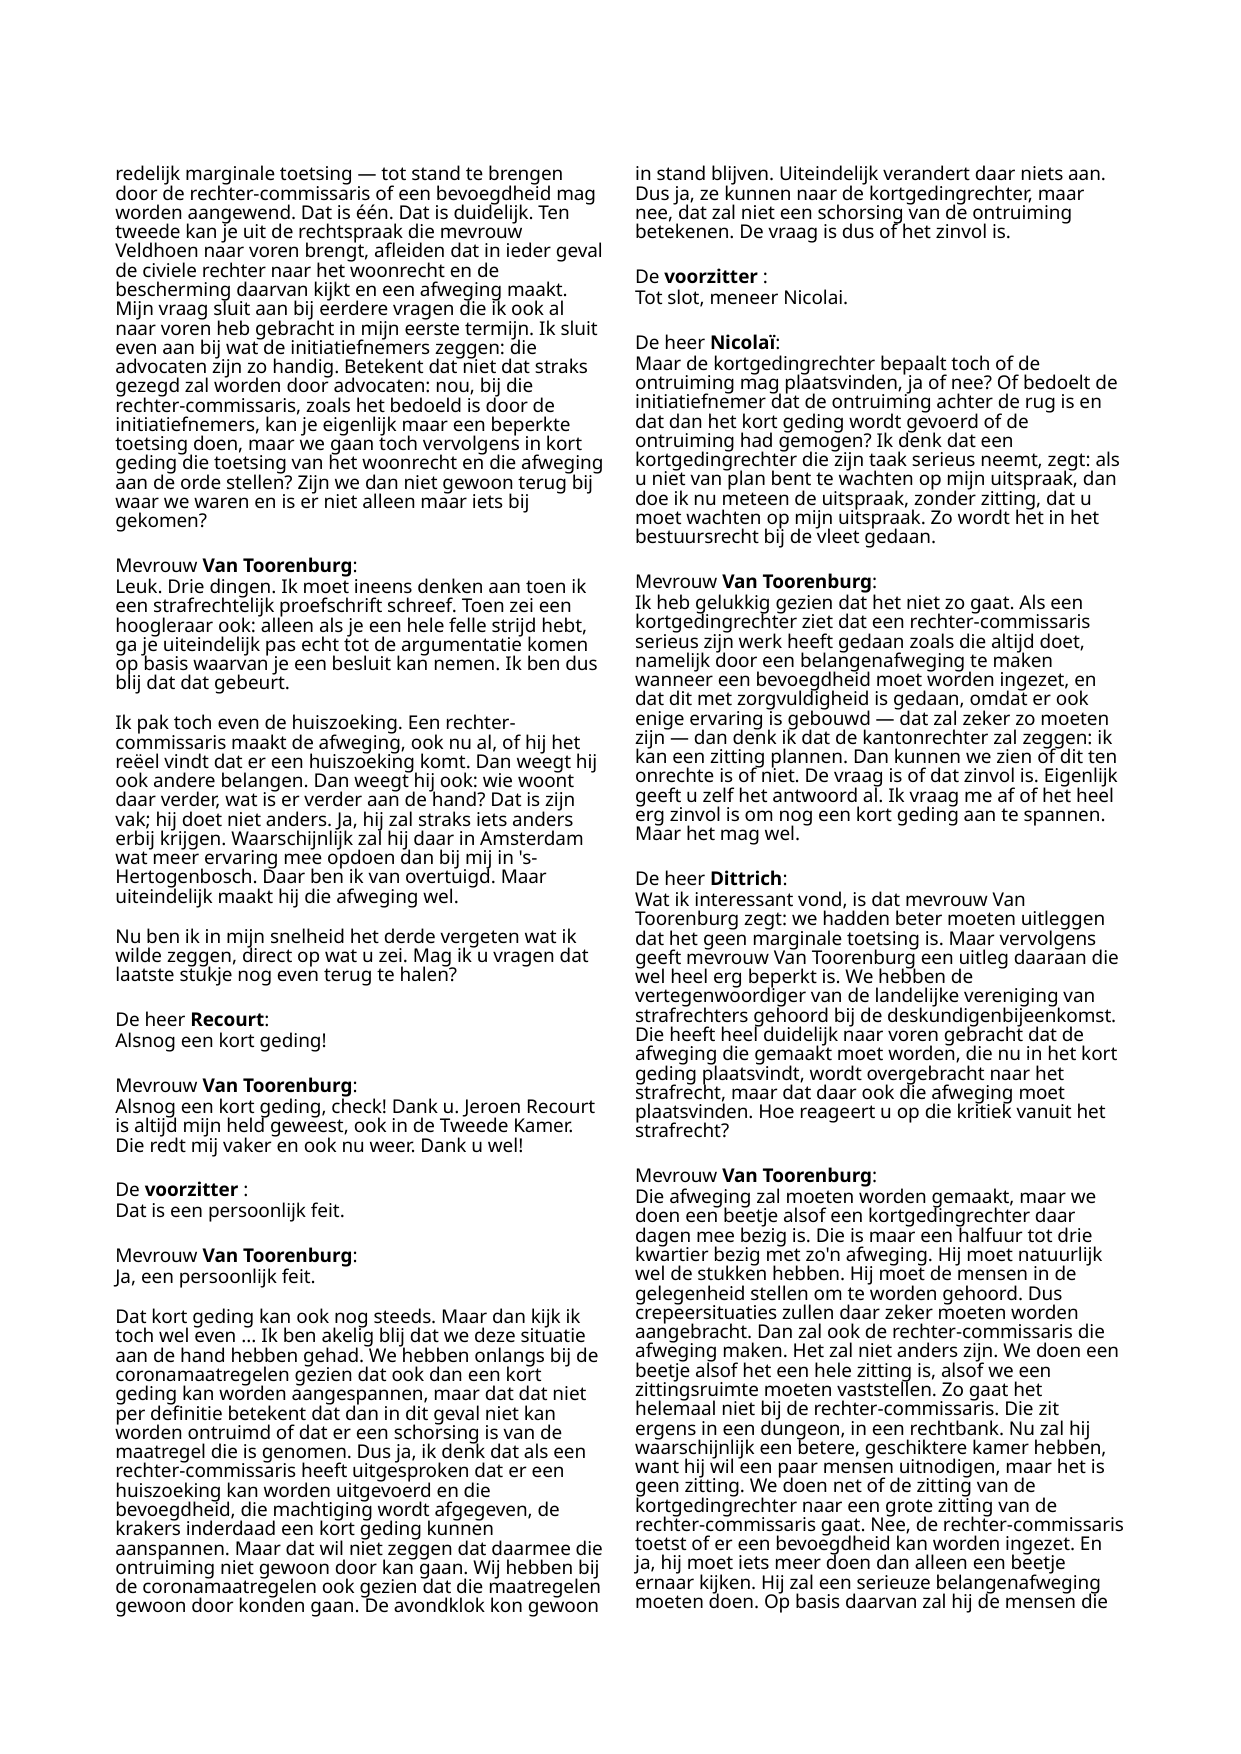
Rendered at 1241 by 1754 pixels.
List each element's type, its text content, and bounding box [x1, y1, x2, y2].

text Alsnog een kort geding, check! Dank u. Jeroen Recourt is altijd mijn held geweest, ook in de Tweede Kamer. Die redt mij vaker en ook nu weer. Dank u wel! [115, 1098, 605, 1156]
text De heer Dittrich: [635, 865, 1125, 891]
text Ik pak toch even de huiszoeking. Een rechter-commissaris maakt de afweging, ook nu al, of hij het reëel vindt dat er een huiszoeking komt. Dan weegt hij ook andere belangen. Dan weegt hij ook: wie woont daar verder, wat is er verder aan de hand? Dat is zijn vak; hij doet niet anders. Ja, hij zal straks iets anders erbij krijgen. Waarschijnlijk zal hij daar in Amsterdam wat meer ervaring mee opdoen dan bij mij in 's-Hertogenbosch. Daar ben ik van overtuigd. Maar uiteindelijk maakt hij die afweging wel. [115, 714, 605, 907]
text Mevrouw Van Toorenburg: [635, 1162, 1125, 1188]
text Dat is een persoonlijk feit. [115, 1202, 605, 1222]
text De voorzitter : [115, 1177, 605, 1202]
text Maar de kortgedingrechter bepaalt toch of de ontruiming mag plaatsvinden, ja of nee? Of bedoelt de initiatiefnemer dat de ontruiming achter de rug is en dat dan het kort geding wordt gevoerd of de ontruiming had gemogen? Ik denk dat een kortgedingrechter die zijn taak serieus neemt, zegt: als u niet van plan bent te wachten op mijn uitspraak, dan doe ik nu meteen de uitspraak, zonder zitting, dat u moet wachten op mijn uitspraak. Zo wordt het in het bestuursrecht bij de vleet gedaan. [635, 355, 1125, 547]
text Tot slot, meneer Nicolai. [635, 289, 1125, 308]
text Ik heb gelukkig gezien dat het niet zo gaat. Als een kortgedingrechter ziet dat een rechter-commissaris serieus zijn werk heeft gedaan zoals die altijd doet, namelijk door een belangenafweging te maken wanneer een bevoegdheid moet worden ingezet, en dat dit met zorgvuldigheid is gedaan, omdat er ook enige ervaring is gebouwd — dat zal zeker zo moeten zijn — dan denk ik dat de kantonrechter zal zeggen: ik kan een zitting plannen. Dan kunnen we zien of dit ten onrechte is of niet. De vraag is of dat zinvol is. Eigenlijk geeft u zelf het antwoord al. Ik vraag me af of het heel erg zinvol is om nog een kort geding aan te spannen. Maar het mag wel. [635, 594, 1125, 844]
text Wat ik interessant vond, is dat mevrouw Van Toorenburg zegt: we hadden beter moeten uitleggen dat het geen marginale toetsing is. Maar vervolgens geeft mevrouw Van Toorenburg een uitleg daaraan die wel heel erg beperkt is. We hebben de vertegenwoordiger van de landelijke vereniging van strafrechters gehoord bij de deskundigenbijeenkomst. Die heeft heel duidelijk naar voren gebracht dat de afweging die gemaakt moet worden, die nu in het kort geding plaatsvindt, wordt overgebracht naar het strafrecht, maar dat daar ook die afweging moet plaatsvinden. Hoe reageert u op die kritiek vanuit het strafrecht? [635, 891, 1125, 1142]
text Mevrouw Van Toorenburg: [635, 568, 1125, 594]
text Mevrouw Van Toorenburg: [115, 552, 605, 578]
text De heer Recourt: [115, 1006, 605, 1032]
text Mevrouw Van Toorenburg: [115, 1242, 605, 1268]
text Die afweging zal moeten worden gemaakt, maar we doen een beetje alsof een kortgedingrechter daar dagen mee bezig is. Die is maar een halfuur tot drie kwartier bezig met zo'n afweging. Hij moet natuurlijk wel de stukken hebben. Hij moet de mensen in de gelegenheid stellen om te worden gehoord. Dus crepeersituaties zullen daar zeker moeten worden aangebracht. Dan zal ook de rechter-commissaris die afweging maken. Het zal niet anders zijn. We doen een beetje alsof het een hele zitting is, alsof we een zittingsruimte moeten vaststellen. Zo gaat het helemaal niet bij de rechter-commissaris. Die zit ergens in een dungeon, in een rechtbank. Nu zal hij waarschijnlijk een betere, geschiktere kamer hebben, want hij wil een paar mensen uitnodigen, maar het is geen zitting. We doen net of de zitting van de kortgedingrechter naar een grote zitting van de rechter-commissaris gaat. Nee, de rechter-commissaris toetst of er een bevoegdheid kan worden ingezet. En ja, hij moet iets meer doen dan alleen een beetje ernaar kijken. Hij zal een serieuze belangenafweging moeten doen. Op basis daarvan zal hij de mensen die [635, 1188, 1125, 1612]
text Ja, een persoonlijk feit. [115, 1268, 605, 1287]
text Mevrouw Van Toorenburg: [115, 1072, 605, 1098]
text Leuk. Drie dingen. Ik moet ineens denken aan toen ik een strafrechtelijk proefschrift schreef. Toen zei een hoogleraar ook: alleen als je een hele felle strijd hebt, ga je uiteindelijk pas echt tot de argumentatie komen op basis waarvan je een besluit kan nemen. Ik ben dus blij dat dat gebeurt. [115, 578, 605, 694]
text Nu ben ik in mijn snelheid het derde vergeten wat ik wilde zeggen, direct op wat u zei. Mag ik u vragen dat laatste stukje nog even terug te halen? [115, 928, 605, 986]
text De voorzitter : [635, 263, 1125, 289]
text Alsnog een kort geding! [115, 1032, 605, 1051]
text De heer Nicolaï: [635, 329, 1125, 355]
text in stand blijven. Uiteindelijk verandert daar niets aan. Dus ja, ze kunnen naar de kortgedingrechter, maar nee, dat zal niet een schorsing van de ontruiming betekenen. De vraag is dus of het zinvol is. [635, 165, 1125, 242]
text redelijk marginale toetsing — tot stand te brengen door de rechter-commissaris of een bevoegdheid mag worden aangewend. Dat is één. Dat is duidelijk. Ten tweede kan je uit de rechtspraak die mevrouw Veldhoen naar voren brengt, afleiden dat in ieder geval de civiele rechter naar het woonrecht en de bescherming daarvan kijkt en een afweging maakt. Mijn vraag sluit aan bij eerdere vragen die ik ook al naar voren heb gebracht in mijn eerste termijn. Ik sluit even aan bij wat de initiatiefnemers zeggen: die advocaten zijn zo handig. Betekent dat niet dat straks gezegd zal worden door advocaten: nou, bij die rechter-commissaris, zoals het bedoeld is door de initiatiefnemers, kan je eigenlijk maar een beperkte toetsing doen, maar we gaan toch vervolgens in kort geding die toetsing van het woonrecht en die afweging aan de orde stellen? Zijn we dan niet gewoon terug bij waar we waren en is er niet alleen maar iets bij gekomen? [115, 165, 605, 531]
text Dat kort geding kan ook nog steeds. Maar dan kijk ik toch wel even ... Ik ben akelig blij dat we deze situatie aan de hand hebben gehad. We hebben onlangs bij de coronamaatregelen gezien dat ook dan een kort geding kan worden aangespannen, maar dat dat niet per definitie betekent dat dan in dit geval niet kan worden ontruimd of dat er een schorsing is van de maatregel die is genomen. Dus ja, ik denk dat als een rechter-commissaris heeft uitgesproken dat er een huiszoeking kan worden uitgevoerd en die bevoegdheid, die machtiging wordt afgegeven, de krakers inderdaad een kort geding kunnen aanspannen. Maar dat wil niet zeggen dat daarmee die ontruiming niet gewoon door kan gaan. Wij hebben bij de coronamaatregelen ook gezien dat die maatregelen gewoon door konden gaan. De avondklok kon gewoon [115, 1308, 605, 1617]
